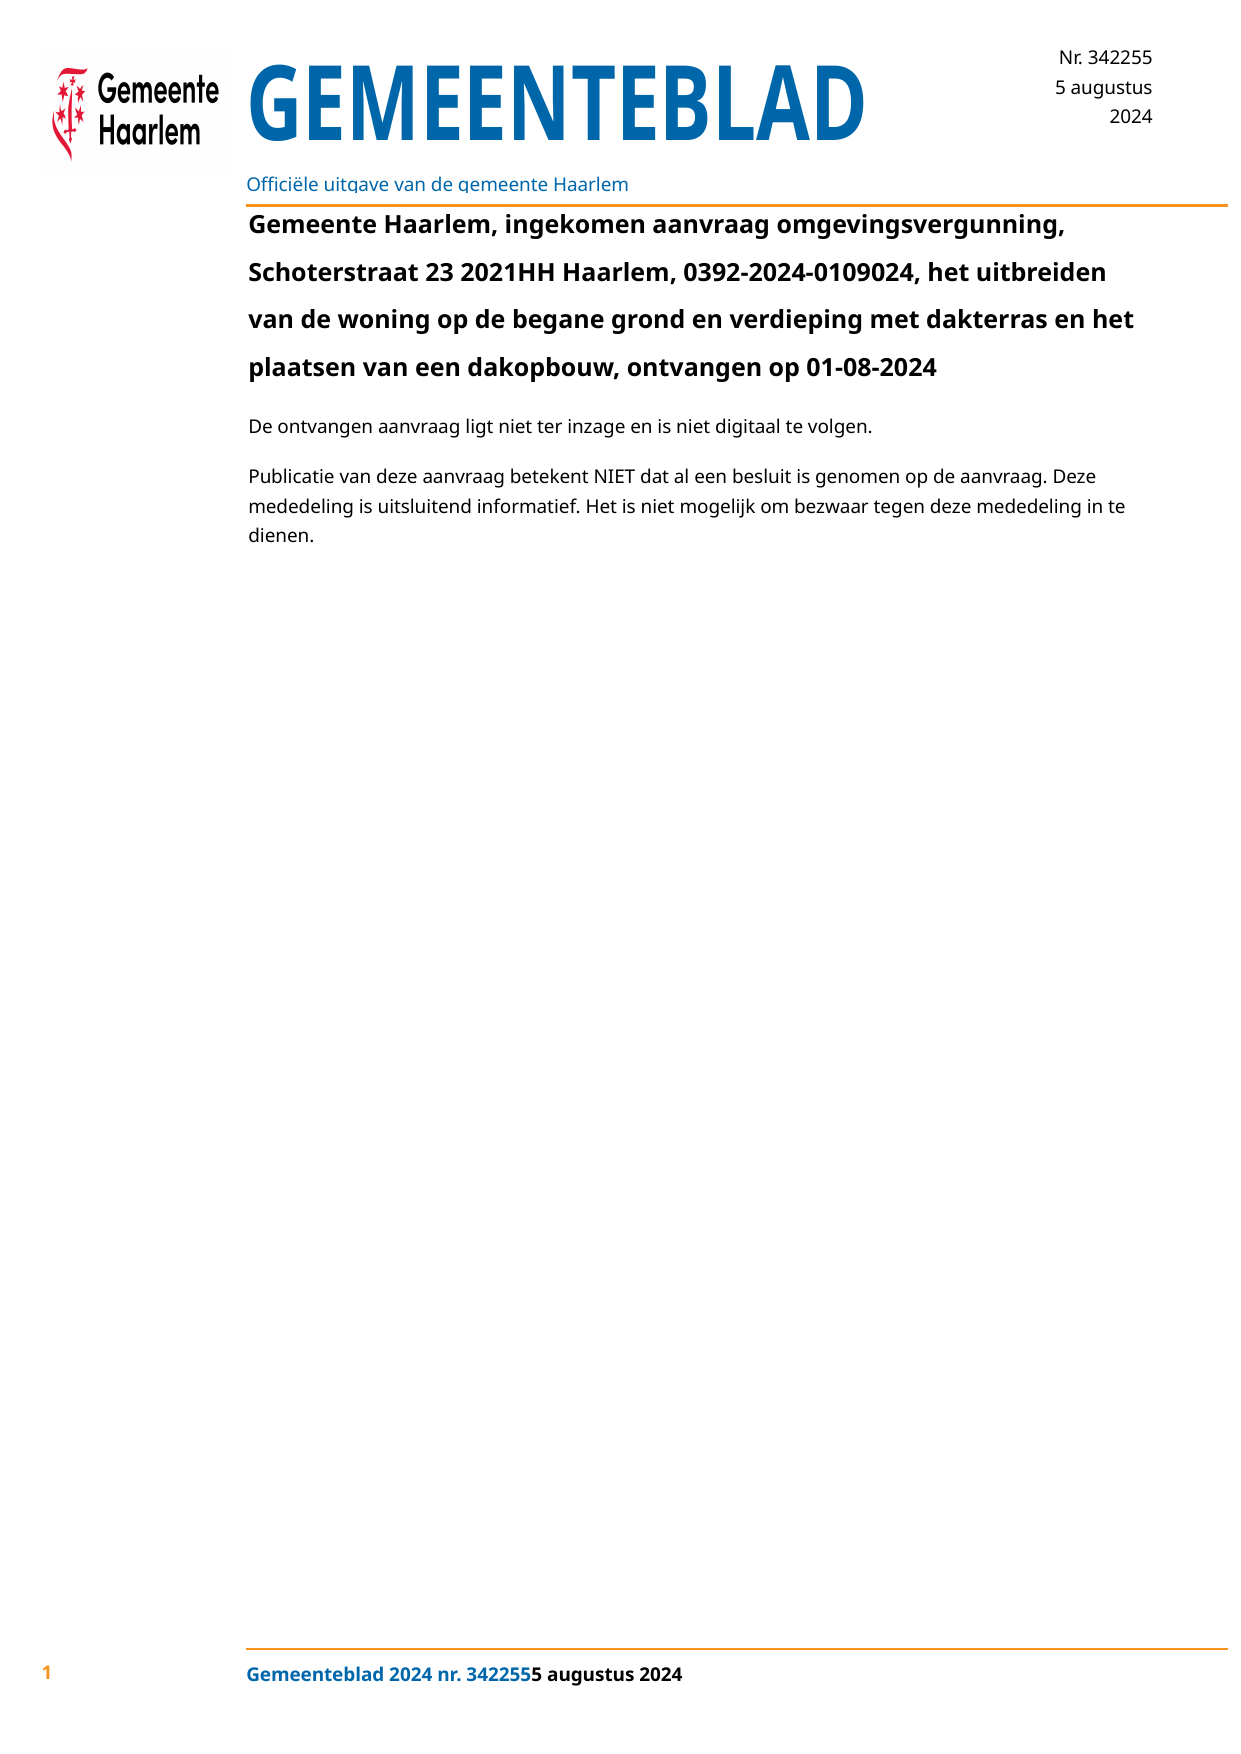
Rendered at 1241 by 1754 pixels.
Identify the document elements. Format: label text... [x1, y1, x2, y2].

picture [41, 47, 231, 172]
text Publicatie van deze aanvraag betekent NIET dat al een besluit is genomen op de aanvraag. Deze mededeling is uitsluitend informatief. Het is niet mogelijk om bezwaar tegen deze mededeling in te dienen. [248, 463, 1152, 548]
text De ontvangen aanvraag ligt niet ter inzage en is niet digitaal te volgen. [248, 413, 1152, 439]
text Gemeente Haarlem, ingekomen aanvraag omgevingsvergunning, Schoterstraat 23 2021HH Haarlem, 0392-2024-0109024, het uitbreiden van de woning op de begane grond en verdieping met dakterras en het plaatsen van een dakopbouw, ontvangen op 01-08-2024 [248, 207, 1152, 384]
